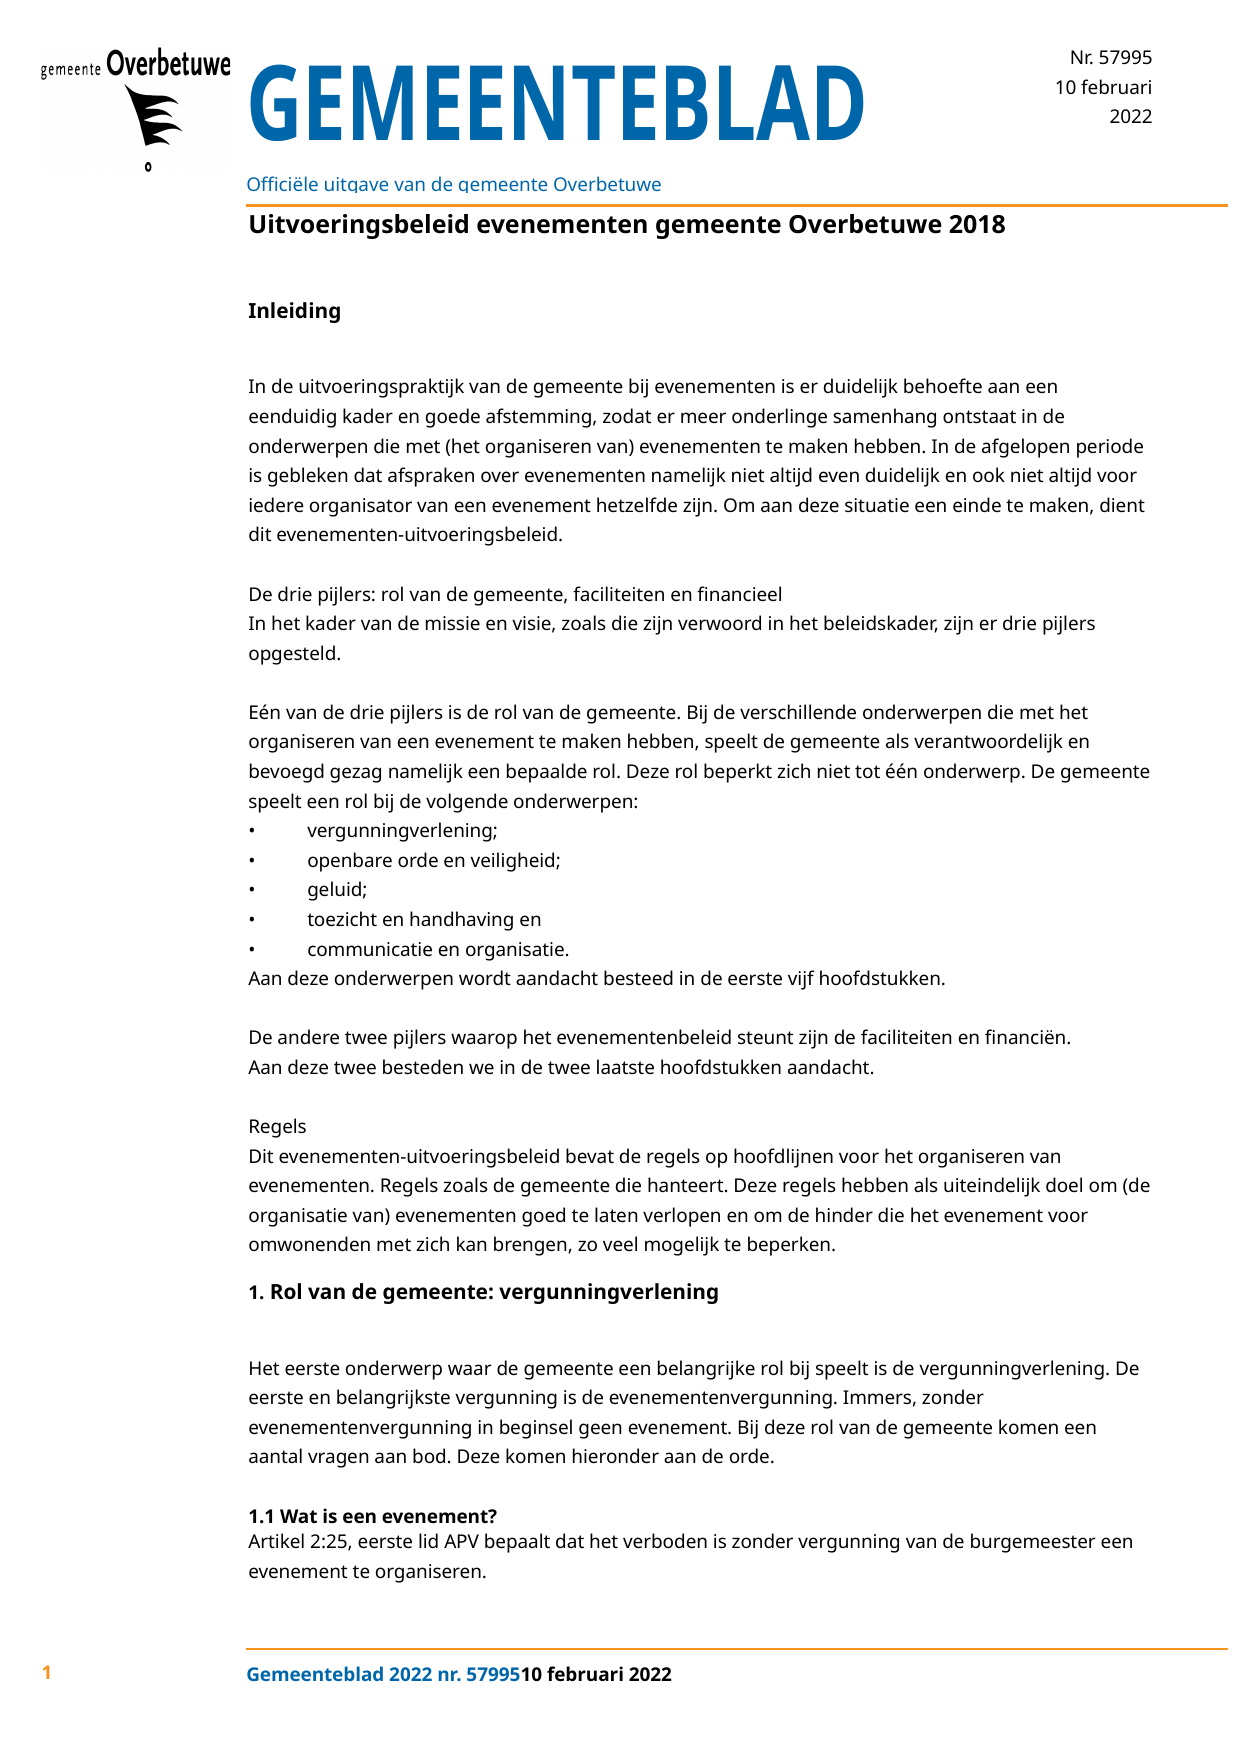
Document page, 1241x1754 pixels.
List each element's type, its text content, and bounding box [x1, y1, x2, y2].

text Aan deze twee besteden we in de twee laatste hoofdstukken aandacht. [248, 1054, 1152, 1080]
list geluid; [248, 877, 1152, 902]
text Regels [248, 1113, 1152, 1139]
text In de uitvoeringspraktijk van de gemeente bij evenementen is er duidelijk behoefte aan een eenduidig kader en goede afstemming, zodat er meer onderlinge samenhang ontstaat in de onderwerpen die met (het organiseren van) evenementen te maken hebben. In de afgelopen periode is gebleken dat afspraken over evenementen namelijk niet altijd even duidelijk en ook niet altijd voor iedere organisator van een evenement hetzelfde zijn. Om aan deze situatie een einde te maken, dient dit evenementen-uitvoeringsbeleid. [248, 374, 1152, 547]
list vergunningverlening; [248, 817, 1152, 843]
text Inleiding [248, 296, 1152, 324]
text Artikel 2:25, eerste lid APV bepaalt dat het verboden is zonder vergunning van de burgemeester een evenement te organiseren. [248, 1529, 1152, 1584]
text Aan deze onderwerpen wordt aandacht besteed in de eerste vijf hoofdstukken. [248, 965, 1152, 991]
text 1. Rol van de gemeente: vergunningverlening [248, 1277, 1152, 1306]
text In het kader van de missie en visie, zoals die zijn verwoord in het beleidskader, zijn er drie pijlers opgesteld. [248, 610, 1152, 666]
text De andere twee pijlers waarop het evenementenbeleid steunt zijn de faciliteiten en financiën. [248, 1024, 1152, 1050]
picture [41, 47, 231, 172]
text De drie pijlers: rol van de gemeente, faciliteiten en financieel [248, 581, 1152, 607]
list openbare orde en veiligheid; [248, 847, 1152, 873]
text Dit evenementen-uitvoeringsbeleid bevat de regels op hoofdlijnen voor het organiseren van evenementen. Regels zoals de gemeente die hanteert. Deze regels hebben als uiteindelijk doel om (de organisatie van) evenementen goed te laten verlopen en om de hinder die het evenement voor omwonenden met zich kan brengen, zo veel mogelijk te beperken. [248, 1143, 1152, 1257]
text Eén van de drie pijlers is de rol van de gemeente. Bij de verschillende onderwerpen die met het organiseren van een evenement te maken hebben, speelt de gemeente als verantwoordelijk en bevoegd gezag namelijk een bepaalde rol. Deze rol beperkt zich niet tot één onderwerp. De gemeente speelt een rol bij de volgende onderwerpen: [248, 699, 1152, 814]
text 1.1 Wat is een evenement? [248, 1503, 1152, 1529]
text Uitvoeringsbeleid evenementen gemeente Overbetuwe 2018 [248, 207, 1152, 241]
text Het eerste onderwerp waar de gemeente een belangrijke rol bij speelt is de vergunningverlening. De eerste en belangrijkste vergunning is de evenementenvergunning. Immers, zonder evenementenvergunning in beginsel geen evenement. Bij deze rol van de gemeente komen een aantal vragen aan bod. Deze komen hieronder aan de orde. [248, 1355, 1152, 1469]
list communicatie en organisatie. [248, 936, 1152, 962]
list toezicht en handhaving en [248, 906, 1152, 932]
